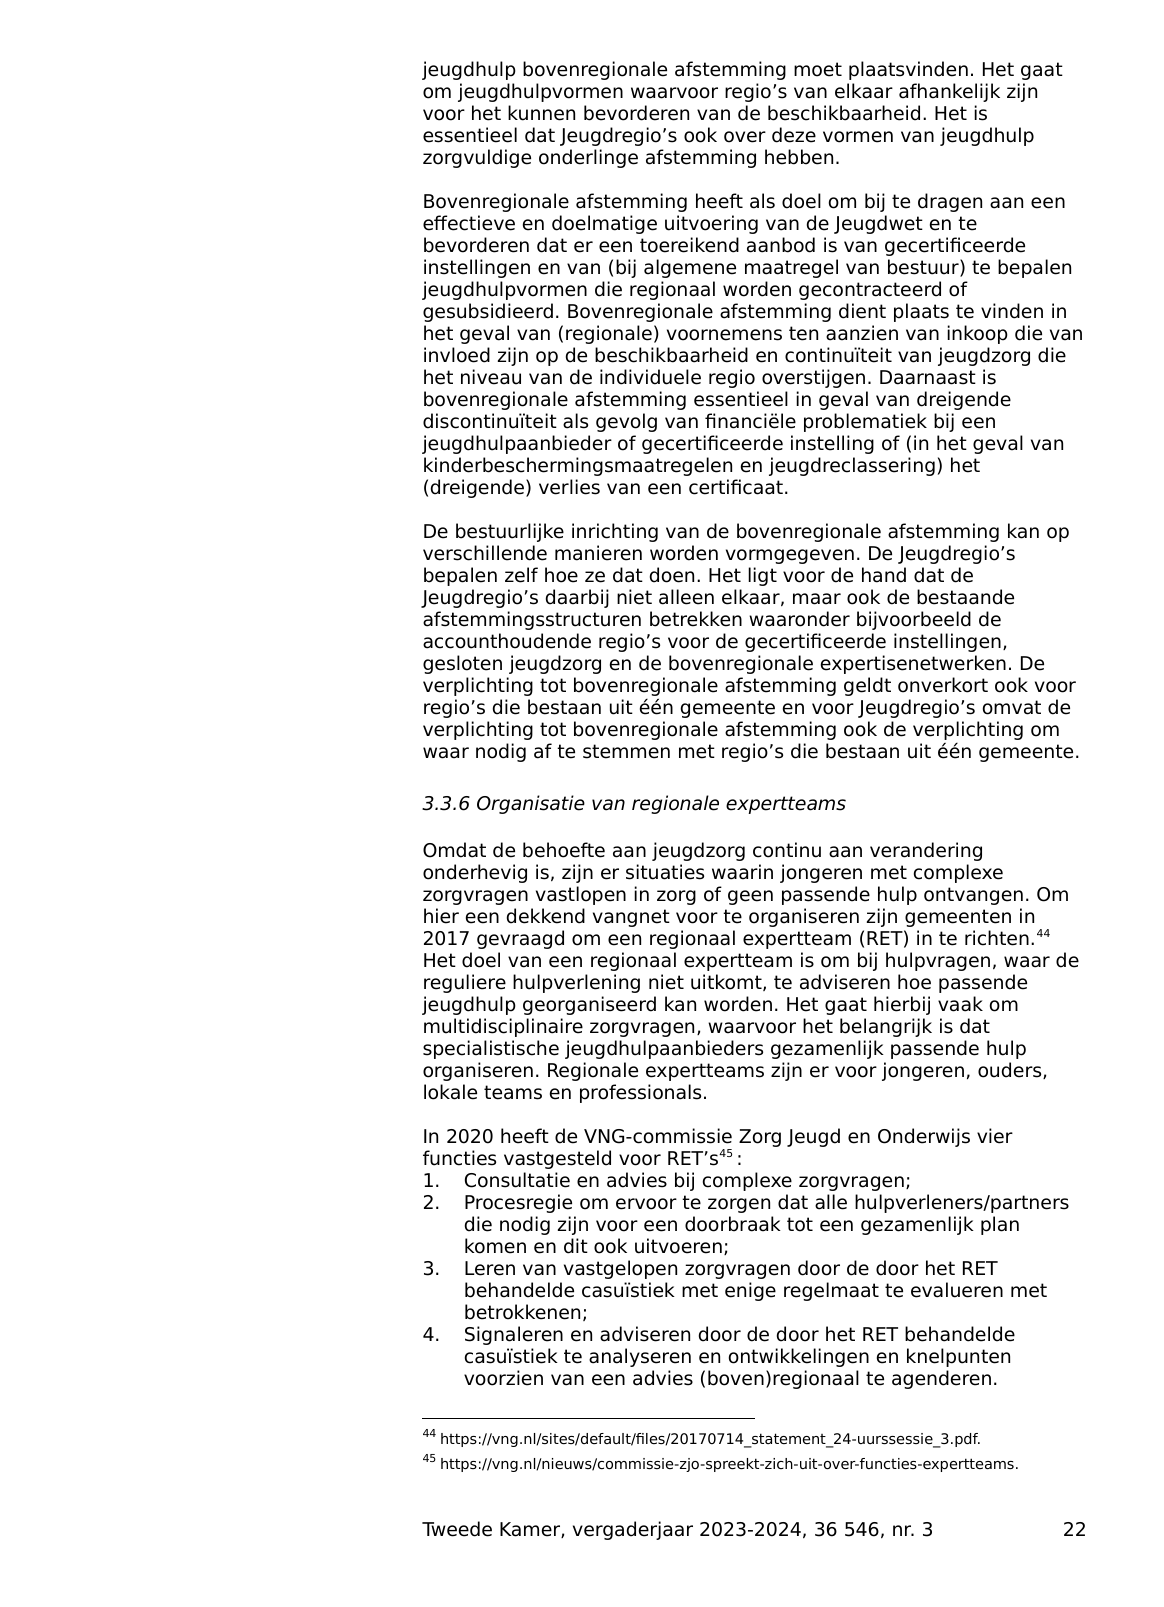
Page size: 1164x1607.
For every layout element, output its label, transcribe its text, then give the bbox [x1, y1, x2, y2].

text 2. Procesregie om ervoor te zorgen dat alle hulpverleners/partners die nodig zijn voor een doorbraak tot een gezamenlijk plan komen en dit ook uitvoeren; [422, 1192, 1087, 1258]
text De bestuurlijke inrichting van de bovenregionale afstemming kan op verschillende manieren worden vormgegeven. De Jeugdregio’s bepalen zelf hoe ze dat doen. Het ligt voor de hand dat de Jeugdregio’s daarbij niet alleen elkaar, maar ook de bestaande afstemmingsstructuren betrekken waaronder bijvoorbeeld de accounthoudende regio’s voor de gecertificeerde instellingen, gesloten jeugdzorg en de bovenregionale expertisenetwerken. De verplichting tot bovenregionale afstemming geldt onverkort ook voor regio’s die bestaan uit één gemeente en voor Jeugdregio’s omvat de verplichting tot bovenregionale afstemming ook de verplichting om waar nodig af te stemmen met regio’s die bestaan uit één gemeente. [422, 521, 1087, 763]
text 1. Consultatie en advies bij complexe zorgvragen; [422, 1170, 1087, 1192]
text Bovenregionale afstemming heeft als doel om bij te dragen aan een effectieve en doelmatige uitvoering van de Jeugdwet en te bevorderen dat er een toereikend aanbod is van gecertificeerde instellingen en van (bij algemene maatregel van bestuur) te bepalen jeugdhulpvormen die regionaal worden gecontracteerd of gesubsidieerd. Bovenregionale afstemming dient plaats te vinden in het geval van (regionale) voornemens ten aanzien van inkoop die van invloed zijn op de beschikbaarheid en continuïteit van jeugdzorg die het niveau van de individuele regio overstijgen. Daarnaast is bovenregionale afstemming essentieel in geval van dreigende discontinuïteit als gevolg van financiële problematiek bij een jeugdhulpaanbieder of gecertificeerde instelling of (in het geval van kinderbeschermingsmaatregelen en jeugdreclassering) het (dreigende) verlies van een certificaat. [422, 191, 1087, 499]
text jeugdhulp bovenregionale afstemming moet plaatsvinden. Het gaat om jeugdhulpvormen waarvoor regio’s van elkaar afhankelijk zijn voor het kunnen bevorderen van de beschikbaarheid. Het is essentieel dat Jeugdregio’s ook over deze vormen van jeugdhulp zorgvuldige onderlinge afstemming hebben. [422, 59, 1087, 169]
text 4. Signaleren en adviseren door de door het RET behandelde casuïstiek te analyseren en ontwikkelingen en knelpunten voorzien van een advies (boven)regionaal te agenderen. [422, 1323, 1087, 1389]
text https://vng.nl/nieuws/commissie-zjo-spreekt-zich-uit-over-functies-expertteams. [422, 1452, 1087, 1474]
subtitle 3.3.6 Organisatie van regionale expertteams [422, 793, 1087, 815]
text https://vng.nl/sites/default/files/20170714_statement_24-uurssessie_3.pdf. [422, 1427, 1087, 1449]
text 3. Leren van vastgelopen zorgvragen door de door het RET behandelde casuïstiek met enige regelmaat te evalueren met betrokkenen; [422, 1258, 1087, 1323]
text Omdat de behoefte aan jeugdzorg continu aan verandering onderhevig is, zijn er situaties waarin jongeren met complexe zorgvragen vastlopen in zorg of geen passende hulp ontvangen. Om hier een dekkend vangnet voor te organiseren zijn gemeenten in 2017 gevraagd om een regionaal expertteam (RET) in te richten. Het doel van een regionaal expertteam is om bij hulpvragen, waar de reguliere hulpverlening niet uitkomt, te adviseren hoe passende jeugdhulp georganiseerd kan worden. Het gaat hierbij vaak om multidisciplinaire zorgvragen, waarvoor het belangrijk is dat specialistische jeugdhulpaanbieders gezamenlijk passende hulp organiseren. Regionale expertteams zijn er voor jongeren, ouders, lokale teams en professionals. [422, 840, 1087, 1103]
text In 2020 heeft de VNG-commissie Zorg Jeugd en Onderwijs vier functies vastgesteld voor RET’s: [422, 1126, 1087, 1170]
